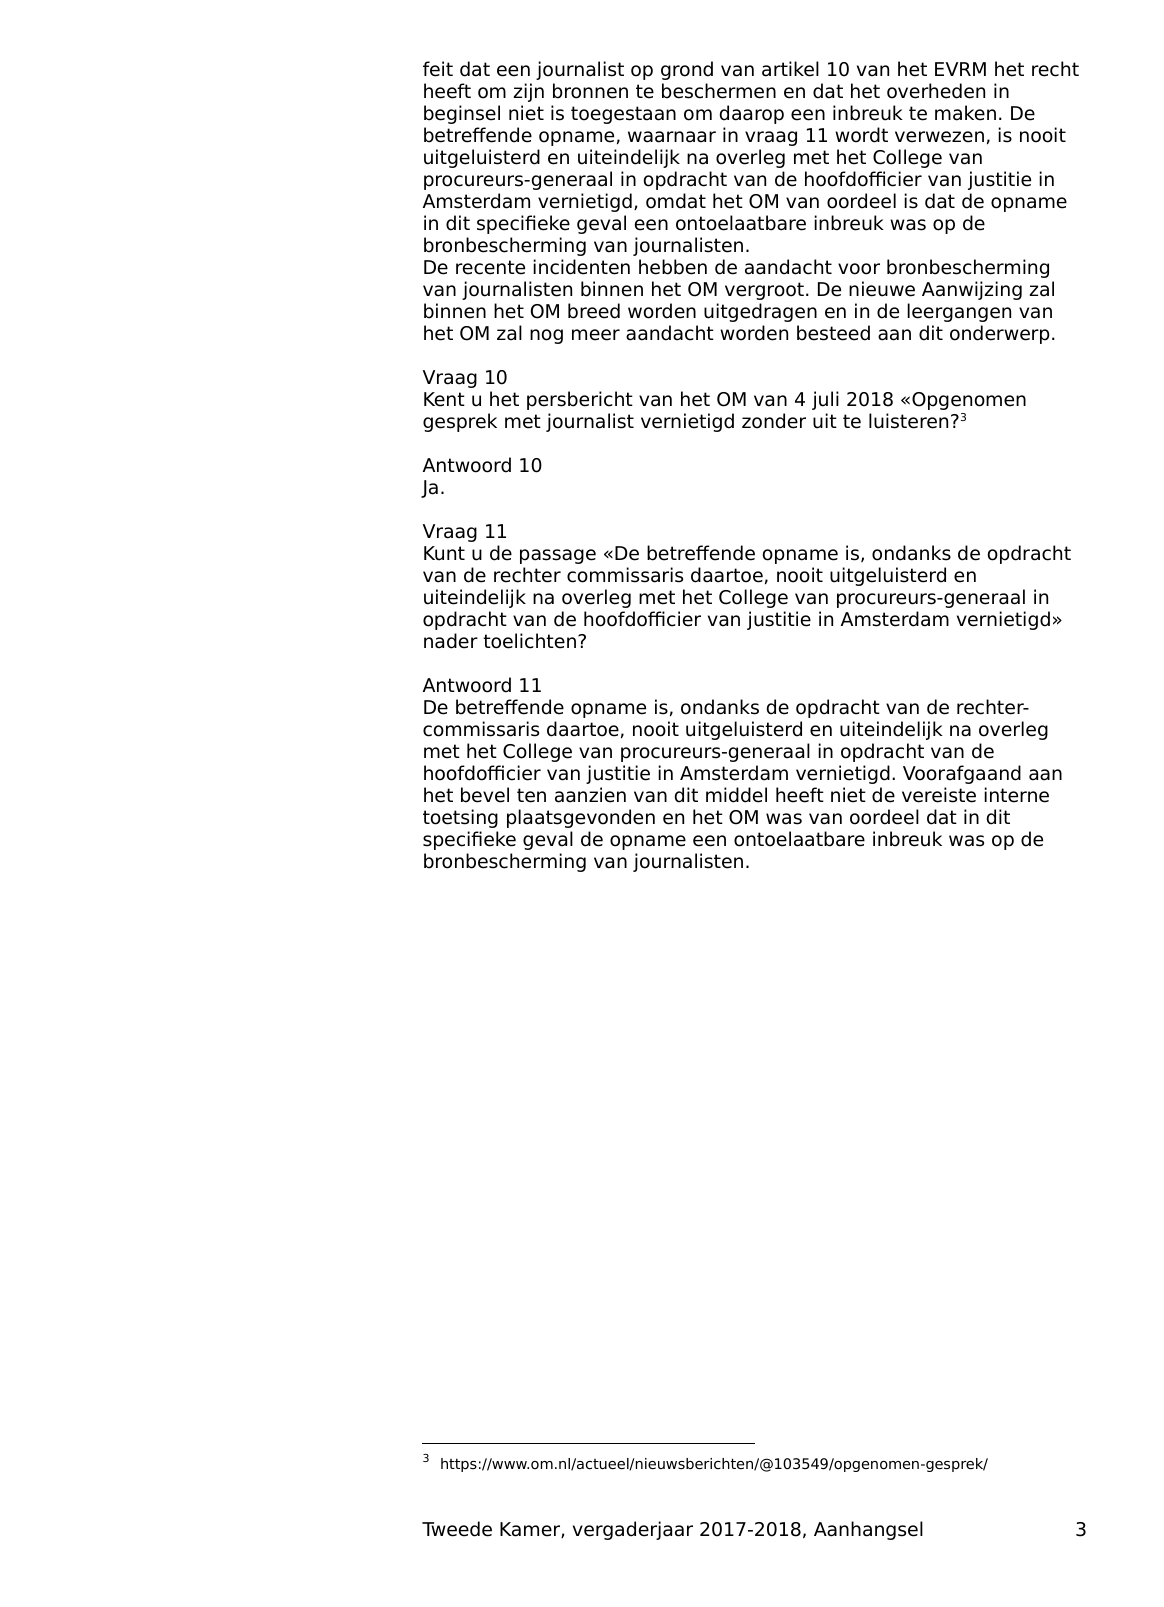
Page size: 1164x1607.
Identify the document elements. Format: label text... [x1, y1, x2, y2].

text https://www.om.nl/actueel/nieuwsberichten/@103549/opgenomen-gesprek/ [422, 1452, 1087, 1474]
text Vraag 10 [422, 367, 1087, 389]
text Ja. [422, 477, 1087, 499]
text Vraag 11 [422, 521, 1087, 543]
text De recente incidenten hebben de aandacht voor bronbescherming van journalisten binnen het OM vergroot. De nieuwe Aanwijzing zal binnen het OM breed worden uitgedragen en in de leergangen van het OM zal nog meer aandacht worden besteed aan dit onderwerp. [422, 257, 1087, 345]
text Kunt u de passage «De betreffende opname is, ondanks de opdracht van de rechter commissaris daartoe, nooit uitgeluisterd en uiteindelijk na overleg met het College van procureurs-generaal in opdracht van de hoofdofficier van justitie in Amsterdam vernietigd» nader toelichten? [422, 543, 1087, 653]
text feit dat een journalist op grond van artikel 10 van het EVRM het recht heeft om zijn bronnen te beschermen en dat het overheden in beginsel niet is toegestaan om daarop een inbreuk te maken. De betreffende opname, waarnaar in vraag 11 wordt verwezen, is nooit uitgeluisterd en uiteindelijk na overleg met het College van procureurs-generaal in opdracht van de hoofdofficier van justitie in Amsterdam vernietigd, omdat het OM van oordeel is dat de opname in dit specifieke geval een ontoelaatbare inbreuk was op de bronbescherming van journalisten. [422, 59, 1087, 257]
text Antwoord 11 [422, 675, 1087, 697]
text Antwoord 10 [422, 455, 1087, 477]
text De betreffende opname is, ondanks de opdracht van de rechter-commissaris daartoe, nooit uitgeluisterd en uiteindelijk na overleg met het College van procureurs-generaal in opdracht van de hoofdofficier van justitie in Amsterdam vernietigd. Voorafgaand aan het bevel ten aanzien van dit middel heeft niet de vereiste interne toetsing plaatsgevonden en het OM was van oordeel dat in dit specifieke geval de opname een ontoelaatbare inbreuk was op de bronbescherming van journalisten. [422, 697, 1087, 873]
text Kent u het persbericht van het OM van 4 juli 2018 «Opgenomen gesprek met journalist vernietigd zonder uit te luisteren? [422, 389, 1087, 433]
